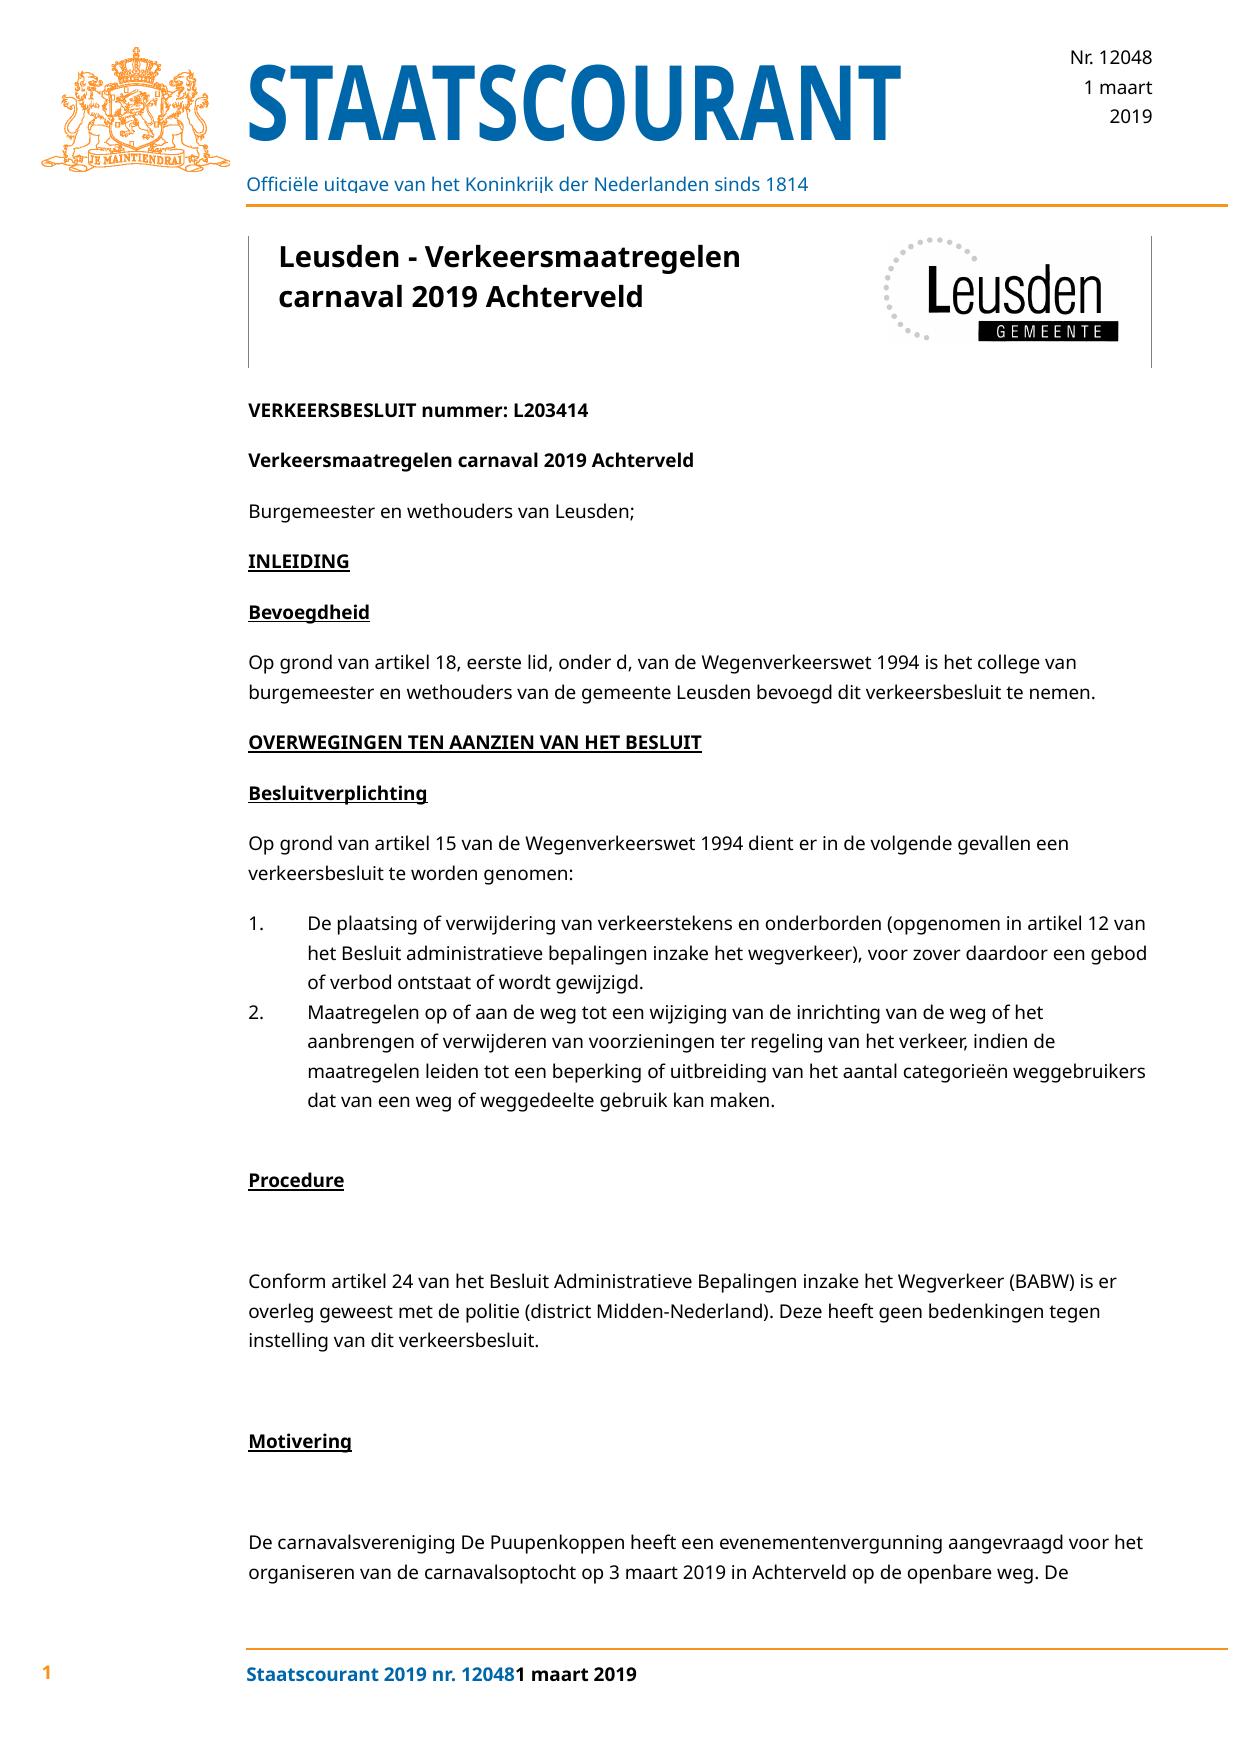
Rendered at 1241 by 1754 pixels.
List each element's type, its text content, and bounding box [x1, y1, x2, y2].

text Op grond van artikel 15 van de Wegenverkeerswet 1994 dient er in de volgende gevallen een verkeersbesluit te worden genomen: [248, 830, 1152, 885]
list De plaatsing of verwijdering van verkeerstekens en onderborden (opgenomen in artikel 12 van het Besluit administratieve bepalingen inzake het wegverkeer), voor zover daardoor een gebod of verbod ontstaat of wordt gewijzigd. [248, 910, 1152, 995]
list Maatregelen op of aan de weg tot een wijziging van de inrichting van de weg of het aanbrengen of verwijderen van voorzieningen ter regeling van het verkeer, indien de maatregelen leiden tot een beperking of uitbreiding van het aantal categorieën weggebruikers dat van een weg of weggedeelte gebruik kan maken. [248, 999, 1152, 1113]
text Bevoegdheid [248, 599, 1152, 624]
text INLEIDING [248, 548, 1152, 574]
text Motivering [248, 1428, 1152, 1454]
text Verkeersmaatregelen carnaval 2019 Achterveld [248, 448, 1152, 473]
text Conform artikel 24 van het Besluit Administratieve Bepalingen inzake het Wegverkeer (BABW) is er overleg geweest met de politie (district Midden-Nederland). Deze heeft geen bedenkingen tegen instelling van dit verkeersbesluit. [248, 1268, 1152, 1353]
picture [41, 47, 231, 172]
text OVERWEGINGEN TEN AANZIEN VAN HET BESLUIT [248, 729, 1152, 755]
table_header [850, 236, 1151, 368]
text VERKEERSBESLUIT nummer: L203414 [248, 397, 1152, 423]
text Burgemeester en wethouders van Leusden; [248, 498, 1152, 524]
text Op grond van artikel 18, eerste lid, onder d, van de Wegenverkeerswet 1994 is het college van burgemeester en wethouders van de gemeente Leusden bevoegd dit verkeersbesluit te nemen. [248, 649, 1152, 704]
text Procedure [248, 1168, 1152, 1193]
text De carnavalsvereniging De Puupenkoppen heeft een evenementenvergunning aangevraagd voor het organiseren van de carnavalsoptocht op 3 maart 2019 in Achterveld op de openbare weg. De [248, 1529, 1152, 1584]
text Besluitverplichting [248, 780, 1152, 805]
picture [882, 236, 1119, 342]
table_header Leusden - Verkeersmaatregelen carnaval 2019 Achterveld [249, 236, 850, 368]
